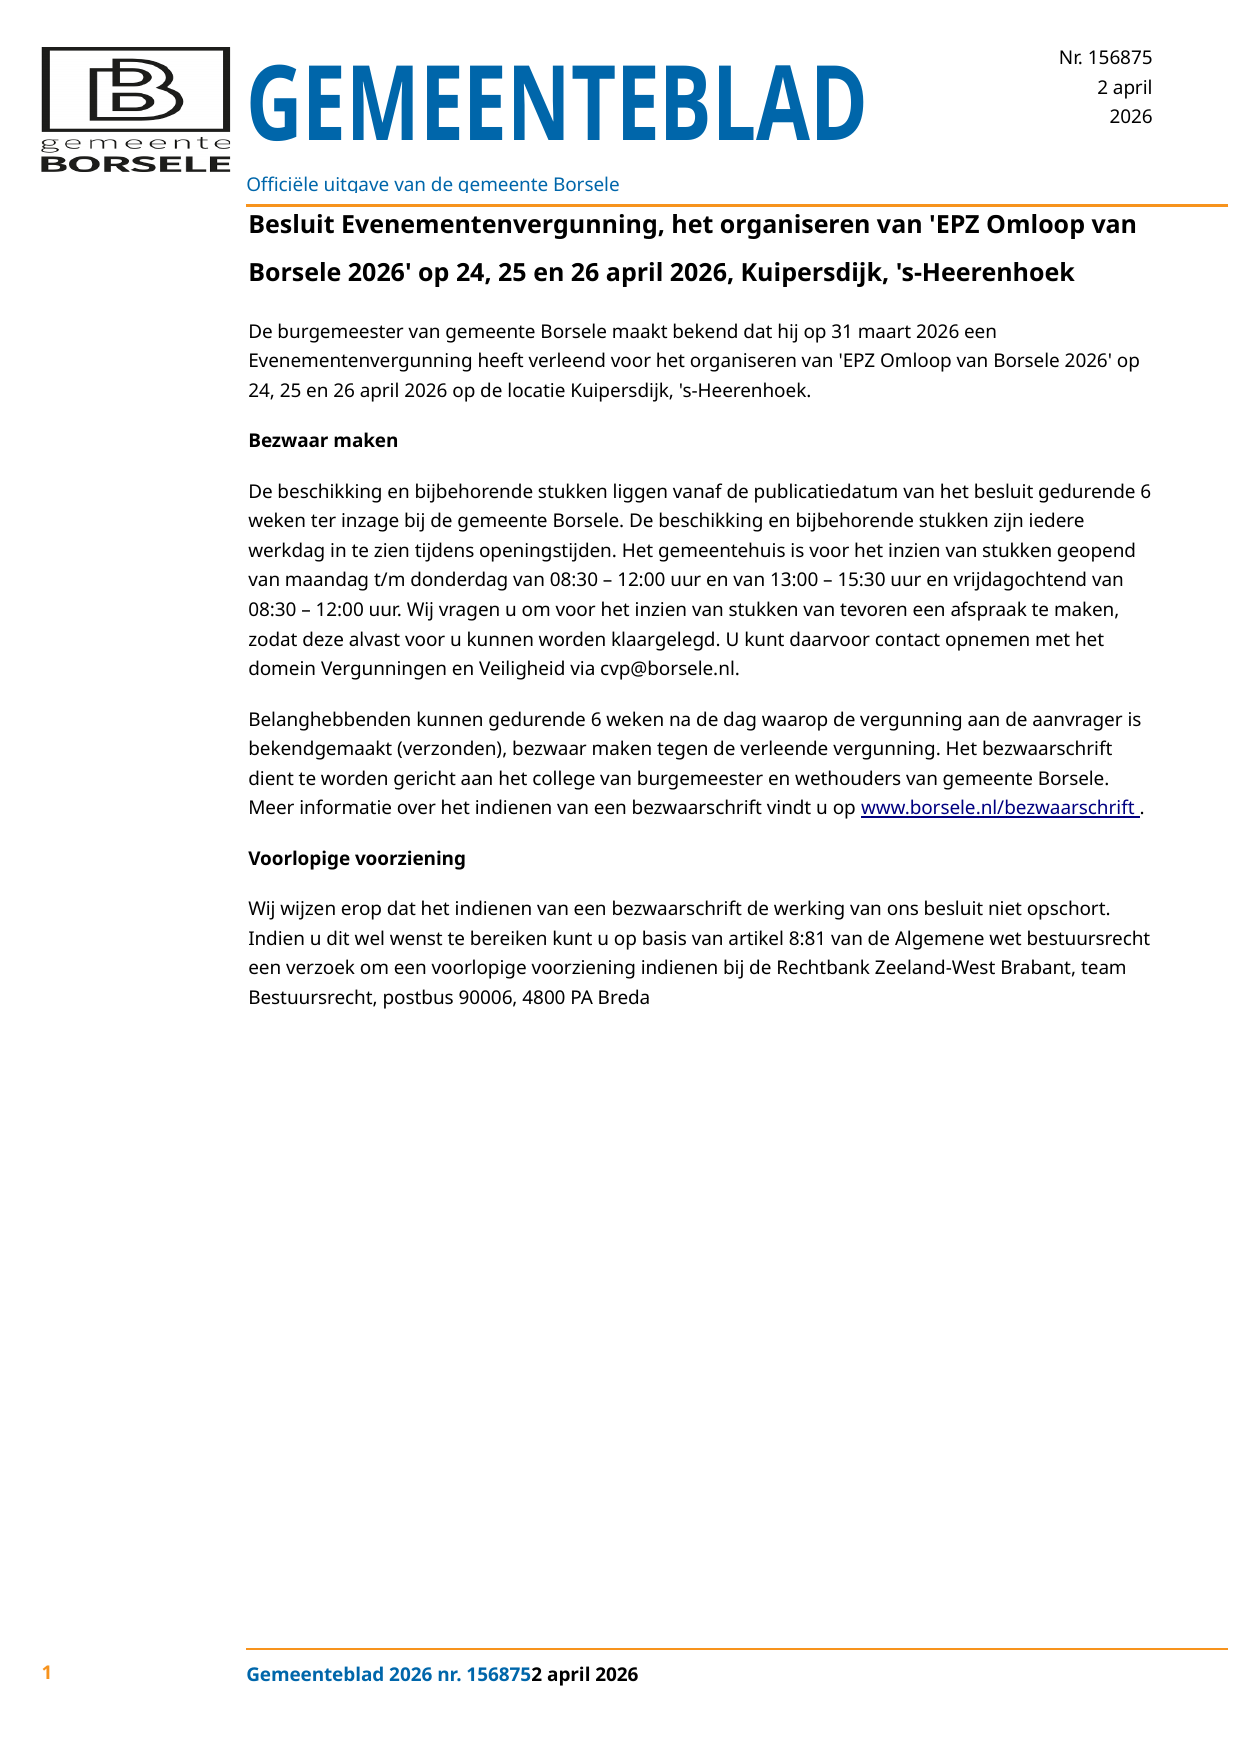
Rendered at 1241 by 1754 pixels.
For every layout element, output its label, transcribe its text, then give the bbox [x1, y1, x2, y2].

text De beschikking en bijbehorende stukken liggen vanaf de publicatiedatum van het besluit gedurende 6 weken ter inzage bij de gemeente Borsele. De beschikking en bijbehorende stukken zijn iedere werkdag in te zien tijdens openingstijden. Het gemeentehuis is voor het inzien van stukken geopend van maandag t/m donderdag van 08:30 – 12:00 uur en van 13:00 – 15:30 uur en vrijdagochtend van 08:30 – 12:00 uur. Wij vragen u om voor het inzien van stukken van tevoren een afspraak te maken, zodat deze alvast voor u kunnen worden klaargelegd. U kunt daarvoor contact opnemen met het domein Vergunningen en Veiligheid via cvp@borsele.nl. [248, 478, 1152, 681]
text Belanghebbenden kunnen gedurende 6 weken na de dag waarop de vergunning aan de aanvrager is bekendgemaakt (verzonden), bezwaar maken tegen de verleende vergunning. Het bezwaarschrift dient te worden gericht aan het college van burgemeester en wethouders van gemeente Borsele. Meer informatie over het indienen van een bezwaarschrift vindt u op www.borsele.nl/bezwaarschrift . [248, 706, 1152, 820]
text Wij wijzen erop dat het indienen van een bezwaarschrift de werking van ons besluit niet opschort. Indien u dit wel wenst te bereiken kunt u op basis van artikel 8:81 van de Algemene wet bestuursrecht een verzoek om een voorlopige voorziening indienen bij de Rechtbank Zeeland-West Brabant, team Bestuursrecht, postbus 90006, 4800 PA Breda [248, 895, 1152, 1010]
text Voorlopige voorziening [248, 845, 1152, 871]
picture [41, 47, 231, 172]
text De burgemeester van gemeente Borsele maakt bekend dat hij op 31 maart 2026 een Evenementenvergunning heeft verleend voor het organiseren van 'EPZ Omloop van Borsele 2026' op 24, 25 en 26 april 2026 op de locatie Kuipersdijk, 's-Heerenhoek. [248, 318, 1152, 403]
text Besluit Evenementenvergunning, het organiseren van 'EPZ Omloop van Borsele 2026' op 24, 25 en 26 april 2026, Kuipersdijk, 's-Heerenhoek [248, 207, 1152, 288]
text Bezwaar maken [248, 427, 1152, 453]
